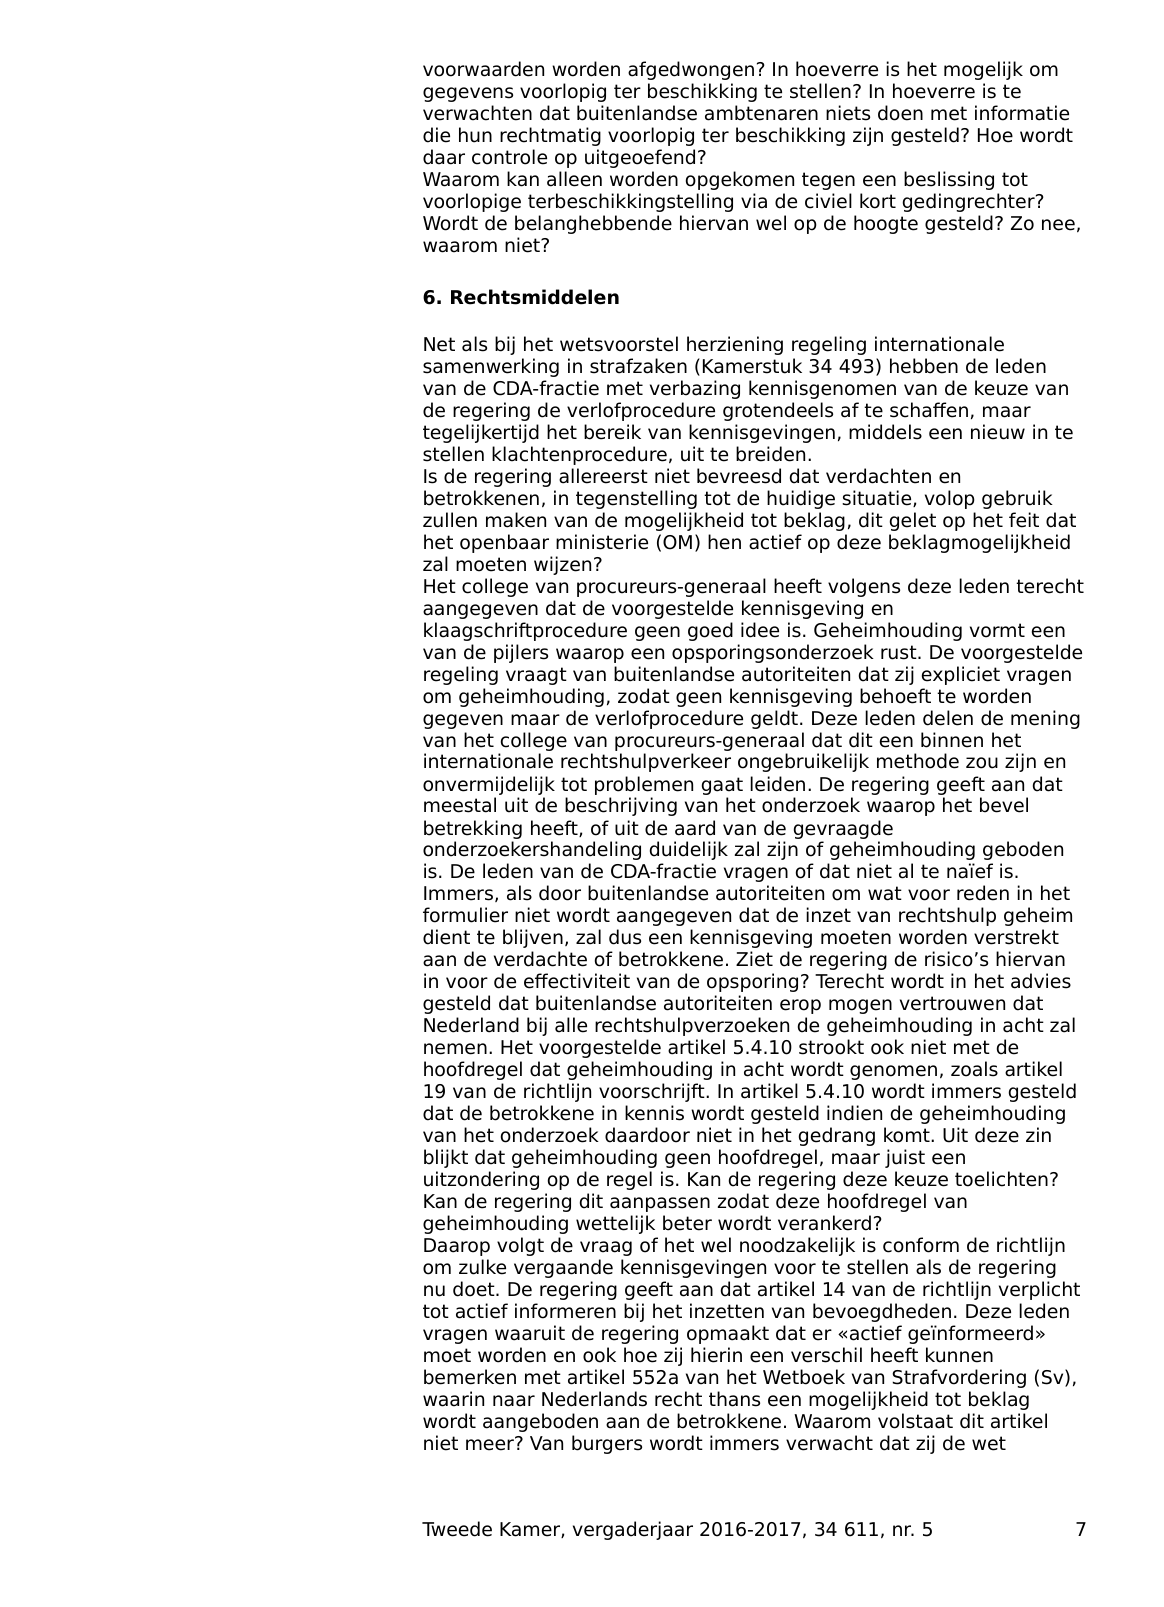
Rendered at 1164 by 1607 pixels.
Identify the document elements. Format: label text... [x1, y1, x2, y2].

text voorwaarden worden afgedwongen? In hoeverre is het mogelijk om gegevens voorlopig ter beschikking te stellen? In hoeverre is te verwachten dat buitenlandse ambtenaren niets doen met informatie die hun rechtmatig voorlopig ter beschikking zijn gesteld? Hoe wordt daar controle op uitgeoefend? [422, 59, 1087, 169]
text Het college van procureurs-generaal heeft volgens deze leden terecht aangegeven dat de voorgestelde kennisgeving en klaagschriftprocedure geen goed idee is. Geheimhouding vormt een van de pijlers waarop een opsporingsonderzoek rust. De voorgestelde regeling vraagt van buitenlandse autoriteiten dat zij expliciet vragen om geheimhouding, zodat geen kennisgeving behoeft te worden gegeven maar de verlofprocedure geldt. Deze leden delen de mening van het college van procureurs-generaal dat dit een binnen het internationale rechtshulpverkeer ongebruikelijk methode zou zijn en onvermijdelijk tot problemen gaat leiden. De regering geeft aan dat meestal uit de beschrijving van het onderzoek waarop het bevel betrekking heeft, of uit de aard van de gevraagde onderzoekershandeling duidelijk zal zijn of geheimhouding geboden is. De leden van de CDA-fractie vragen of dat niet al te naïef is. Immers, als door buitenlandse autoriteiten om wat voor reden in het formulier niet wordt aangegeven dat de inzet van rechtshulp geheim dient te blijven, zal dus een kennisgeving moeten worden verstrekt aan de verdachte of betrokkene. Ziet de regering de risico’s hiervan in voor de effectiviteit van de opsporing? Terecht wordt in het advies gesteld dat buitenlandse autoriteiten erop mogen vertrouwen dat Nederland bij alle rechtshulpverzoeken de geheimhouding in acht zal nemen. Het voorgestelde artikel 5.4.10 strookt ook niet met de hoofdregel dat geheimhouding in acht wordt genomen, zoals artikel 19 van de richtlijn voorschrijft. In artikel 5.4.10 wordt immers gesteld dat de betrokkene in kennis wordt gesteld indien de geheimhouding van het onderzoek daardoor niet in het gedrang komt. Uit deze zin blijkt dat geheimhouding geen hoofdregel, maar juist een uitzondering op de regel is. Kan de regering deze keuze toelichten? Kan de regering dit aanpassen zodat deze hoofdregel van geheimhouding wettelijk beter wordt verankerd? [422, 576, 1087, 1235]
text Waarom kan alleen worden opgekomen tegen een beslissing tot voorlopige terbeschikkingstelling via de civiel kort gedingrechter? Wordt de belanghebbende hiervan wel op de hoogte gesteld? Zo nee, waarom niet? [422, 169, 1087, 257]
text Net als bij het wetsvoorstel herziening regeling internationale samenwerking in strafzaken (Kamerstuk 34 493) hebben de leden van de CDA-fractie met verbazing kennisgenomen van de keuze van de regering de verlofprocedure grotendeels af te schaffen, maar tegelijkertijd het bereik van kennisgevingen, middels een nieuw in te stellen klachtenprocedure, uit te breiden. [422, 334, 1087, 466]
text Is de regering allereerst niet bevreesd dat verdachten en betrokkenen, in tegenstelling tot de huidige situatie, volop gebruik zullen maken van de mogelijkheid tot beklag, dit gelet op het feit dat het openbaar ministerie (OM) hen actief op deze beklagmogelijkheid zal moeten wijzen? [422, 466, 1087, 576]
subtitle 6. Rechtsmiddelen [422, 287, 1087, 309]
text Daarop volgt de vraag of het wel noodzakelijk is conform de richtlijn om zulke vergaande kennisgevingen voor te stellen als de regering nu doet. De regering geeft aan dat artikel 14 van de richtlijn verplicht tot actief informeren bij het inzetten van bevoegdheden. Deze leden vragen waaruit de regering opmaakt dat er «actief geïnformeerd» moet worden en ook hoe zij hierin een verschil heeft kunnen bemerken met artikel 552a van het Wetboek van Strafvordering (Sv), waarin naar Nederlands recht thans een mogelijkheid tot beklag wordt aangeboden aan de betrokkene. Waarom volstaat dit artikel niet meer? Van burgers wordt immers verwacht dat zij de wet [422, 1235, 1087, 1455]
